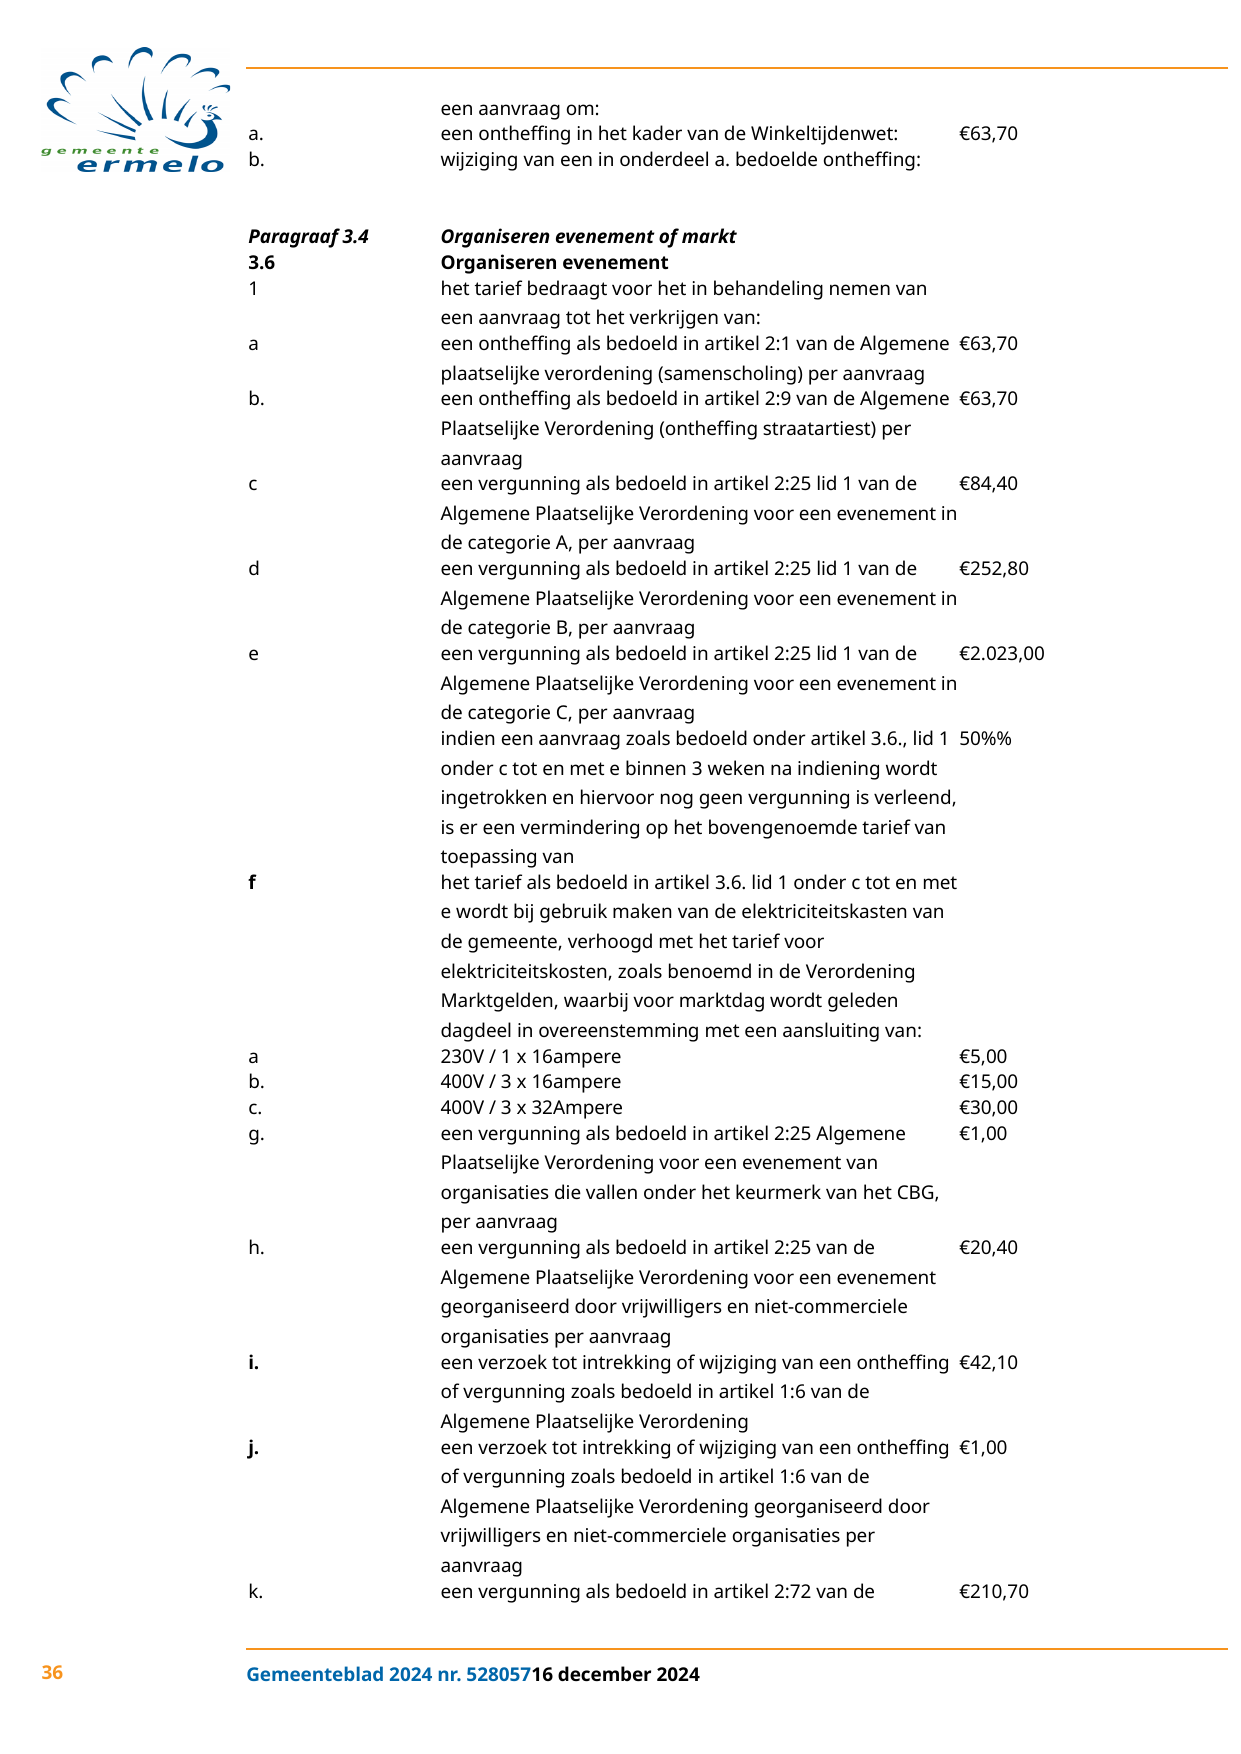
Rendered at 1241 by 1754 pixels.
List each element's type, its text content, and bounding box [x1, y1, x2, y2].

table_cell een ontheffing in het kader van de Winkeltijdenwet: [440, 121, 959, 146]
table_cell €1,00 [959, 1120, 1152, 1234]
table_cell b. [248, 386, 440, 470]
table_cell Paragraaf 3.4 [248, 224, 440, 249]
table_cell Organiseren evenement of markt [440, 224, 959, 249]
table_cell indien een aanvraag zoals bedoeld onder artikel 3.6., lid 1 onder c tot en met e binnen 3 weken na indiening wordt ingetrokken en hiervoor nog geen vergunning is verleend, is er een vermindering op het bovengenoemde tarief van toepassing van [440, 725, 959, 869]
table_cell €63,70 [959, 386, 1152, 470]
table_cell [959, 249, 1152, 275]
table_cell €30,00 [959, 1094, 1152, 1120]
table_cell [440, 198, 959, 223]
table_cell €84,40 [959, 470, 1152, 555]
table_cell g. [248, 1120, 440, 1234]
table_cell a [248, 330, 440, 386]
table_cell a. [248, 121, 440, 146]
table_cell d [248, 555, 440, 640]
table_cell 400V / 3 x 32Ampere [440, 1094, 959, 1120]
table_cell het tarief als bedoeld in artikel 3.6. lid 1 onder c tot en met e wordt bij gebruik maken van de elektriciteitskasten van de gemeente, verhoogd met het tarief voor elektriciteitskosten, zoals benoemd in de Verordening Marktgelden, waarbij voor marktdag wordt geleden dagdeel in overeenstemming met een aansluiting van: [440, 869, 959, 1043]
table_cell [959, 869, 1152, 1043]
table_cell c [248, 470, 440, 555]
table_cell €252,80 [959, 555, 1152, 640]
table_cell e [248, 640, 440, 725]
table_cell Organiseren evenement [440, 249, 959, 275]
table_cell [248, 725, 440, 869]
table_cell h. [248, 1235, 440, 1349]
table_cell 50%% [959, 725, 1152, 869]
table_cell €20,40 [959, 1235, 1152, 1349]
table_cell 3.6 [248, 249, 440, 275]
table_cell [959, 224, 1152, 249]
table_cell een vergunning als bedoeld in artikel 2:72 van de [440, 1578, 959, 1604]
table_cell b. [248, 146, 440, 172]
table_cell c. [248, 1094, 440, 1120]
table_cell 400V / 3 x 16ampere [440, 1069, 959, 1094]
table_cell een ontheffing als bedoeld in artikel 2:1 van de Algemene plaatselijke verordening (samenscholing) per aanvraag [440, 330, 959, 386]
table_cell [959, 146, 1152, 172]
table_cell €63,70 [959, 121, 1152, 146]
table_cell [959, 198, 1152, 223]
table_cell 1 [248, 275, 440, 330]
table_cell een vergunning als bedoeld in artikel 2:25 lid 1 van de Algemene Plaatselijke Verordening voor een evenement in de categorie C, per aanvraag [440, 640, 959, 725]
table_cell [959, 95, 1152, 121]
table_cell [440, 172, 959, 198]
table_cell een verzoek tot intrekking of wijziging van een ontheffing of vergunning zoals bedoeld in artikel 1:6 van de Algemene Plaatselijke Verordening [440, 1349, 959, 1434]
table_cell een vergunning als bedoeld in artikel 2:25 van de Algemene Plaatselijke Verordening voor een evenement georganiseerd door vrijwilligers en niet-commerciele organisaties per aanvraag [440, 1235, 959, 1349]
table_cell b. [248, 1069, 440, 1094]
table_cell een verzoek tot intrekking of wijziging van een ontheffing of vergunning zoals bedoeld in artikel 1:6 van de Algemene Plaatselijke Verordening georganiseerd door vrijwilligers en niet-commerciele organisaties per aanvraag [440, 1434, 959, 1578]
table_cell i. [248, 1349, 440, 1434]
table_cell [959, 275, 1152, 330]
table_cell €63,70 [959, 330, 1152, 386]
table_cell €15,00 [959, 1069, 1152, 1094]
table_cell [248, 172, 440, 198]
table_cell €5,00 [959, 1043, 1152, 1068]
table_cell k. [248, 1578, 440, 1604]
table_cell a [248, 1043, 440, 1068]
table_cell j. [248, 1434, 440, 1578]
table_cell [959, 172, 1152, 198]
table_cell €42,10 [959, 1349, 1152, 1434]
table_cell een vergunning als bedoeld in artikel 2:25 lid 1 van de Algemene Plaatselijke Verordening voor een evenement in de categorie B, per aanvraag [440, 555, 959, 640]
table_cell [248, 198, 440, 223]
table_cell een ontheffing als bedoeld in artikel 2:9 van de Algemene Plaatselijke Verordening (ontheffing straatartiest) per aanvraag [440, 386, 959, 470]
table_cell een aanvraag om: [440, 95, 959, 121]
table_cell het tarief bedraagt voor het in behandeling nemen van een aanvraag tot het verkrijgen van: [440, 275, 959, 330]
table_cell 230V / 1 x 16ampere [440, 1043, 959, 1068]
table_cell een vergunning als bedoeld in artikel 2:25 Algemene Plaatselijke Verordening voor een evenement van organisaties die vallen onder het keurmerk van het CBG, per aanvraag [440, 1120, 959, 1234]
picture [41, 47, 231, 172]
table_cell €210,70 [959, 1578, 1152, 1604]
table_cell wijziging van een in onderdeel a. bedoelde ontheffing: [440, 146, 959, 172]
table_cell [248, 95, 440, 121]
table_cell een vergunning als bedoeld in artikel 2:25 lid 1 van de Algemene Plaatselijke Verordening voor een evenement in de categorie A, per aanvraag [440, 470, 959, 555]
table_cell €1,00 [959, 1434, 1152, 1578]
table_cell €2.023,00 [959, 640, 1152, 725]
table_cell f [248, 869, 440, 1043]
